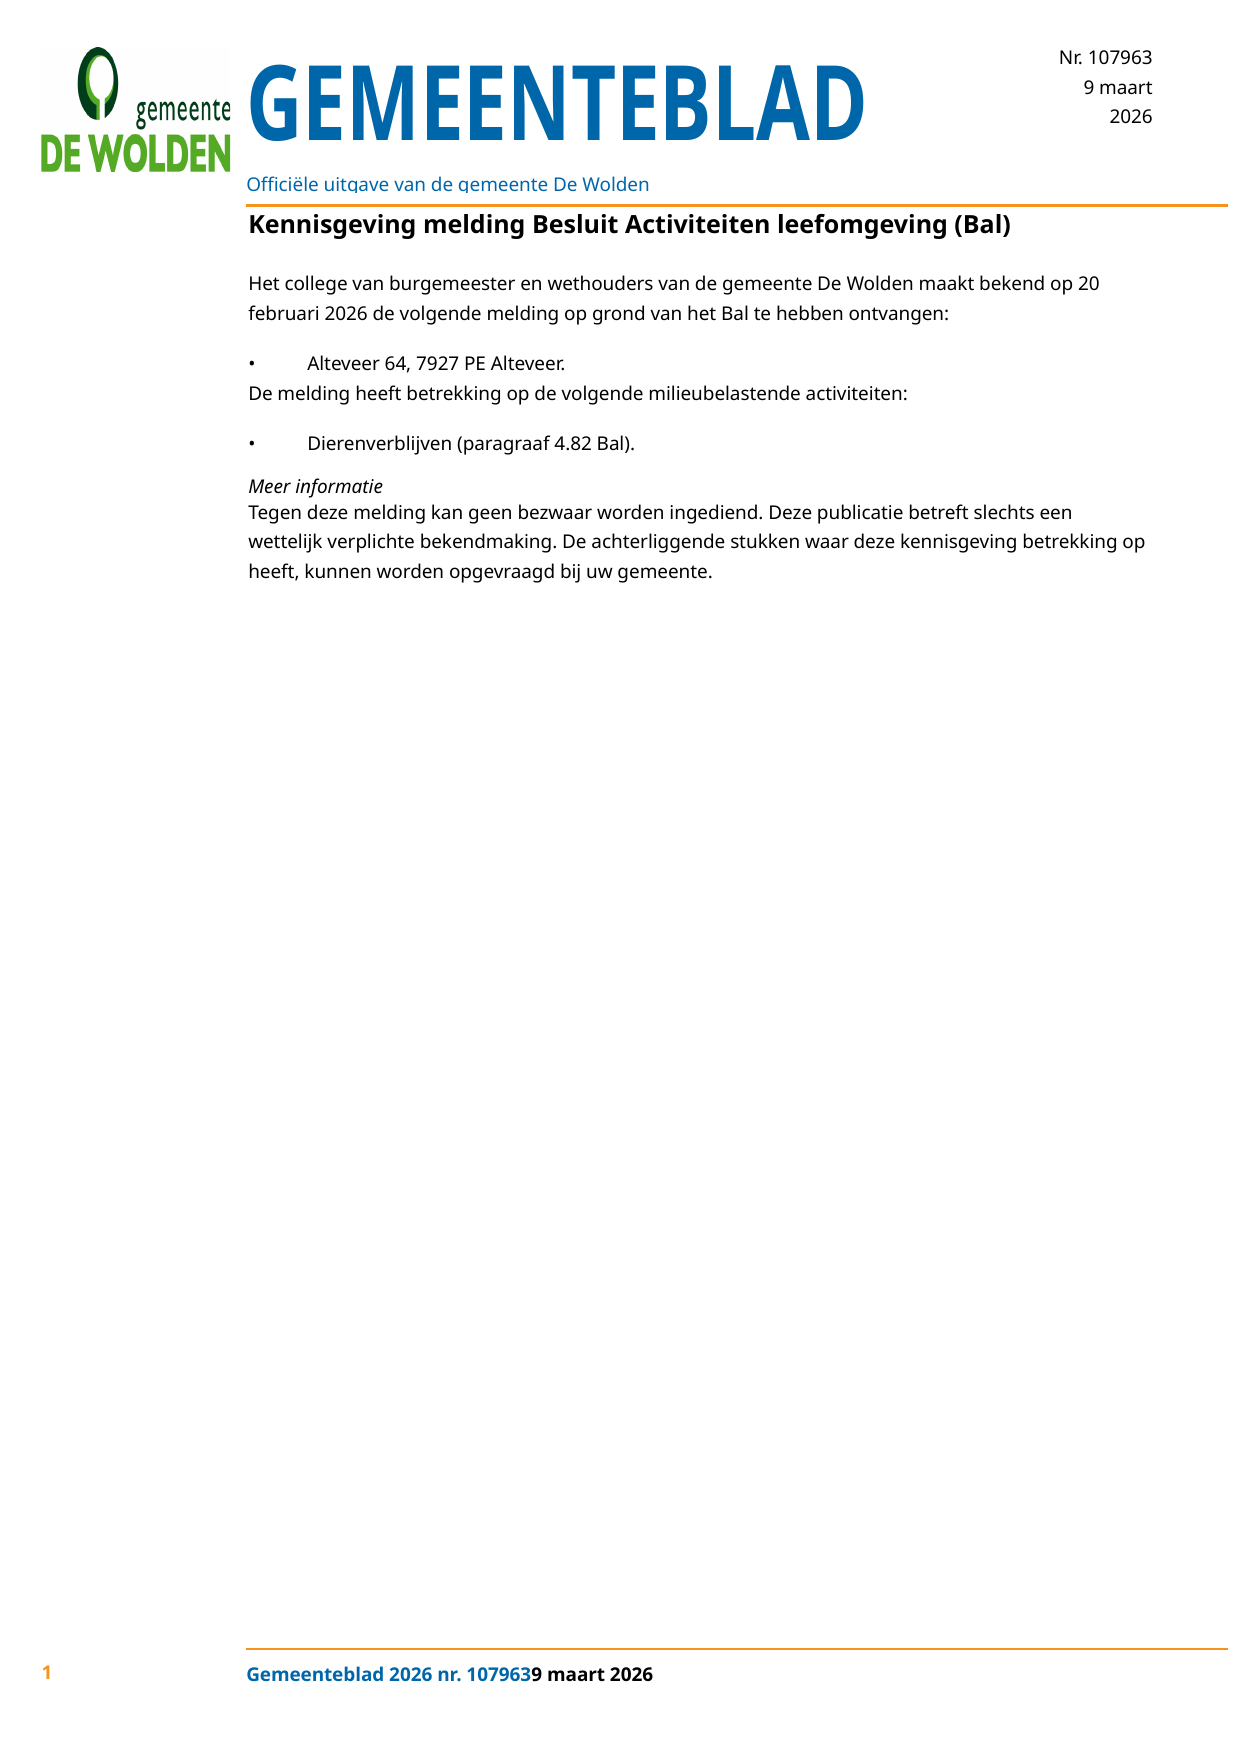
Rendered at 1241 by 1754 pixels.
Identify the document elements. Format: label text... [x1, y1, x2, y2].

list Dierenverblijven (paragraaf 4.82 Bal). [248, 430, 1152, 456]
picture [41, 47, 231, 172]
text Meer informatie [248, 473, 1152, 499]
text Kennisgeving melding Besluit Activiteiten leefomgeving (Bal) [248, 207, 1152, 241]
list Alteveer 64, 7927 PE Alteveer. [248, 350, 1152, 376]
text Tegen deze melding kan geen bezwaar worden ingediend. Deze publicatie betreft slechts een wettelijk verplichte bekendmaking. De achterliggende stukken waar deze kennisgeving betrekking op heeft, kunnen worden opgevraagd bij uw gemeente. [248, 499, 1152, 584]
text De melding heeft betrekking op de volgende milieubelastende activiteiten: [248, 380, 1152, 406]
text Het college van burgemeester en wethouders van de gemeente De Wolden maakt bekend op 20 februari 2026 de volgende melding op grond van het Bal te hebben ontvangen: [248, 270, 1152, 326]
